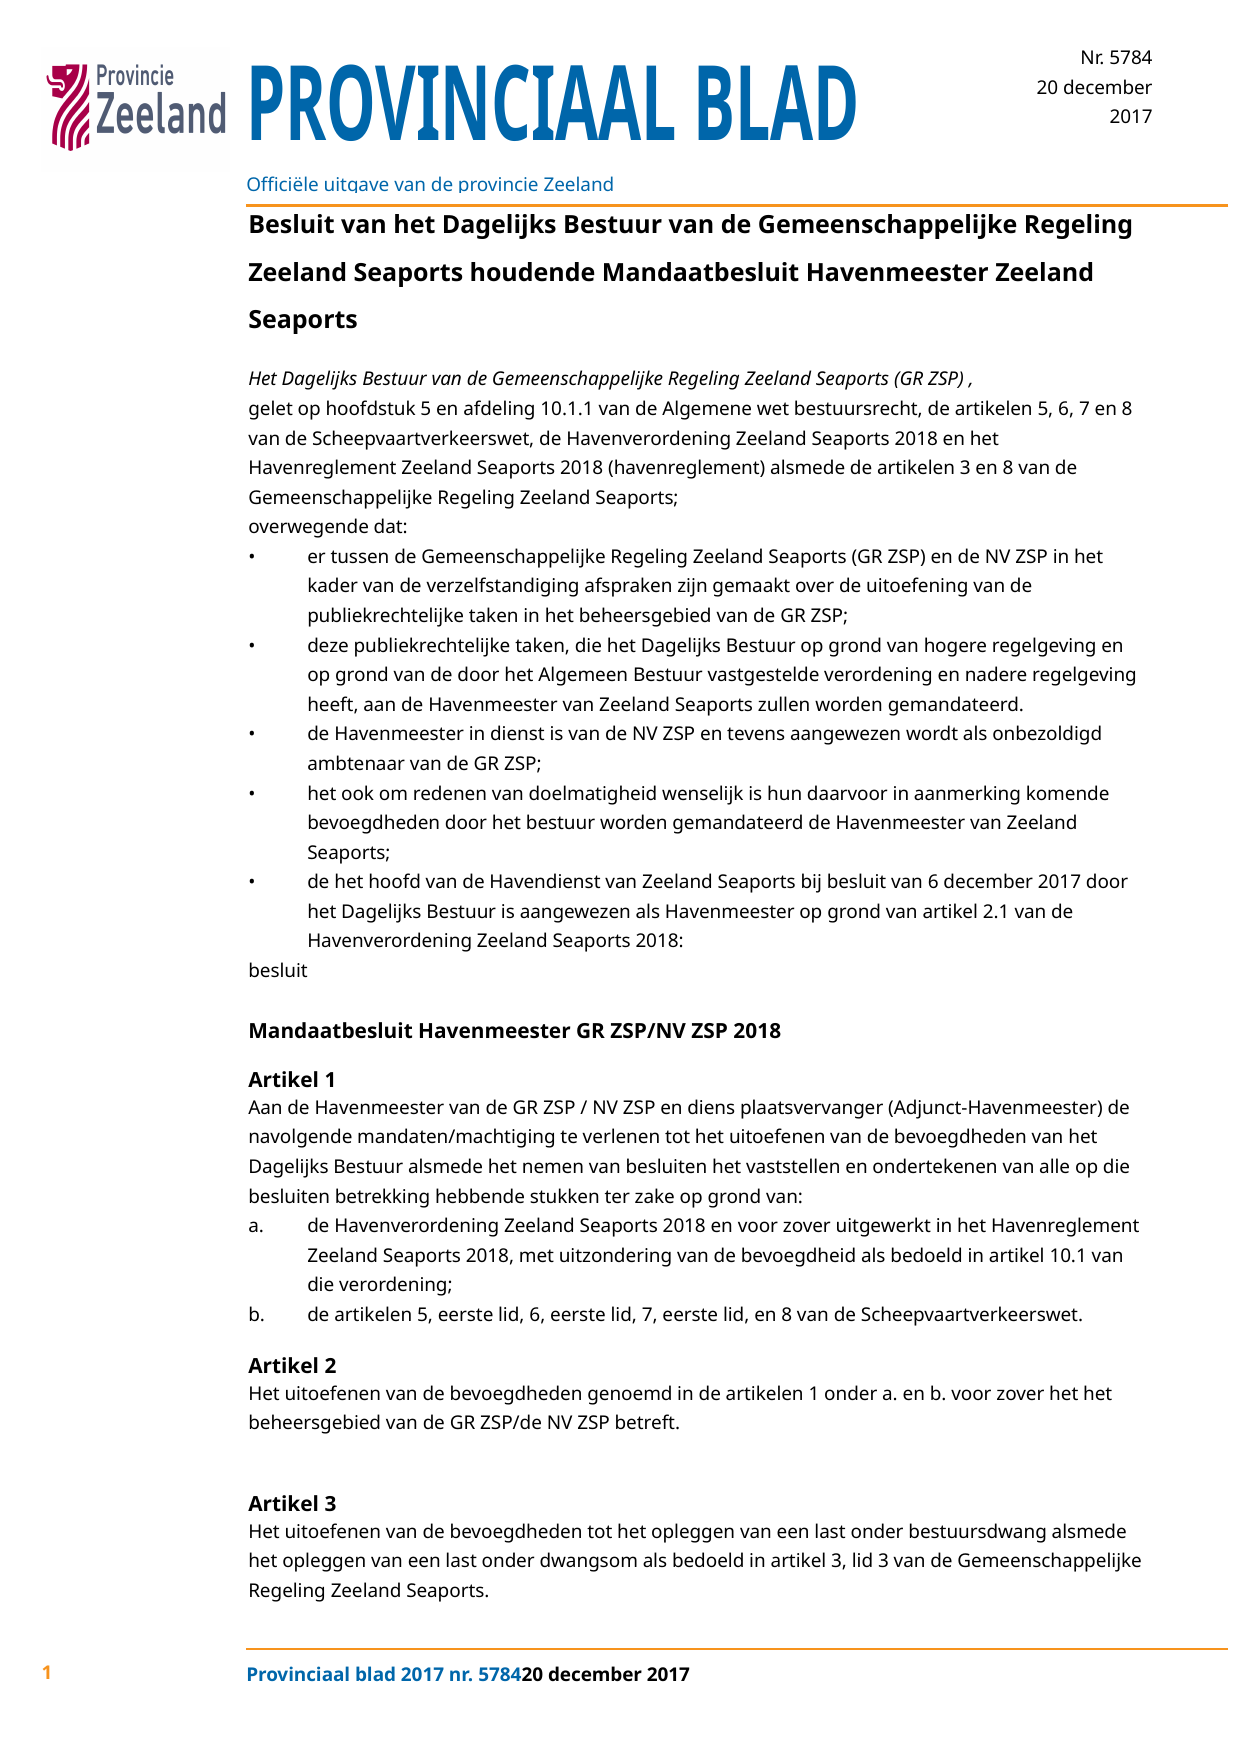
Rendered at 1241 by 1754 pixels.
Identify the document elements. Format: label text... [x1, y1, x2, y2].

picture [41, 47, 231, 172]
list er tussen de Gemeenschappelijke Regeling Zeeland Seaports (GR ZSP) en de NV ZSP in het kader van de verzelfstandiging afspraken zijn gemaakt over de uitoefening van de publiekrechtelijke taken in het beheersgebied van de GR ZSP; [248, 543, 1152, 628]
list de artikelen 5, eerste lid, 6, eerste lid, 7, eerste lid, en 8 van de Scheepvaartverkeerswet. [248, 1301, 1152, 1327]
text Artikel 1 [248, 1066, 1152, 1094]
text besluit [248, 957, 1152, 983]
text overwegende dat: [248, 513, 1152, 539]
text Artikel 3 [248, 1489, 1152, 1518]
text Besluit van het Dagelijks Bestuur van de Gemeenschappelijke Regeling Zeeland Seaports houdende Mandaatbesluit Havenmeester Zeeland Seaports [248, 207, 1152, 336]
text Het uitoefenen van de bevoegdheden tot het opleggen van een last onder bestuursdwang alsmede het opleggen van een last onder dwangsom als bedoeld in artikel 3, lid 3 van de Gemeenschappelijke Regeling Zeeland Seaports. [248, 1518, 1152, 1603]
text Mandaatbesluit Havenmeester GR ZSP/NV ZSP 2018 [248, 1016, 1152, 1045]
text Aan de Havenmeester van de GR ZSP / NV ZSP en diens plaatsvervanger (Adjunct-Havenmeester) de navolgende mandaten/machtiging te verlenen tot het uitoefenen van de bevoegdheden van het Dagelijks Bestuur alsmede het nemen van besluiten het vaststellen en ondertekenen van alle op die besluiten betrekking hebbende stukken ter zake op grond van: [248, 1094, 1152, 1208]
list deze publiekrechtelijke taken, die het Dagelijks Bestuur op grond van hogere regelgeving en op grond van de door het Algemeen Bestuur vastgestelde verordening en nadere regelgeving heeft, aan de Havenmeester van Zeeland Seaports zullen worden gemandateerd. [248, 632, 1152, 717]
text Het Dagelijks Bestuur van de Gemeenschappelijke Regeling Zeeland Seaports (GR ZSP) , [248, 366, 1152, 391]
list de Havenverordening Zeeland Seaports 2018 en voor zover uitgewerkt in het Havenreglement Zeeland Seaports 2018, met uitzondering van de bevoegdheid als bedoeld in artikel 10.1 van die verordening; [248, 1212, 1152, 1297]
text Het uitoefenen van de bevoegdheden genoemd in de artikelen 1 onder a. en b. voor zover het het beheersgebied van de GR ZSP/de NV ZSP betreft. [248, 1380, 1152, 1435]
list de het hoofd van de Havendienst van Zeeland Seaports bij besluit van 6 december 2017 door het Dagelijks Bestuur is aangewezen als Havenmeester op grond van artikel 2.1 van de Havenverordening Zeeland Seaports 2018: [248, 868, 1152, 953]
list het ook om redenen van doelmatigheid wenselijk is hun daarvoor in aanmerking komende bevoegdheden door het bestuur worden gemandateerd de Havenmeester van Zeeland Seaports; [248, 780, 1152, 864]
list de Havenmeester in dienst is van de NV ZSP en tevens aangewezen wordt als onbezoldigd ambtenaar van de GR ZSP; [248, 721, 1152, 776]
text gelet op hoofdstuk 5 en afdeling 10.1.1 van de Algemene wet bestuursrecht, de artikelen 5, 6, 7 en 8 van de Scheepvaartverkeerswet, de Havenverordening Zeeland Seaports 2018 en het Havenreglement Zeeland Seaports 2018 (havenreglement) alsmede de artikelen 3 en 8 van de Gemeenschappelijke Regeling Zeeland Seaports; [248, 395, 1152, 509]
text Artikel 2 [248, 1352, 1152, 1380]
